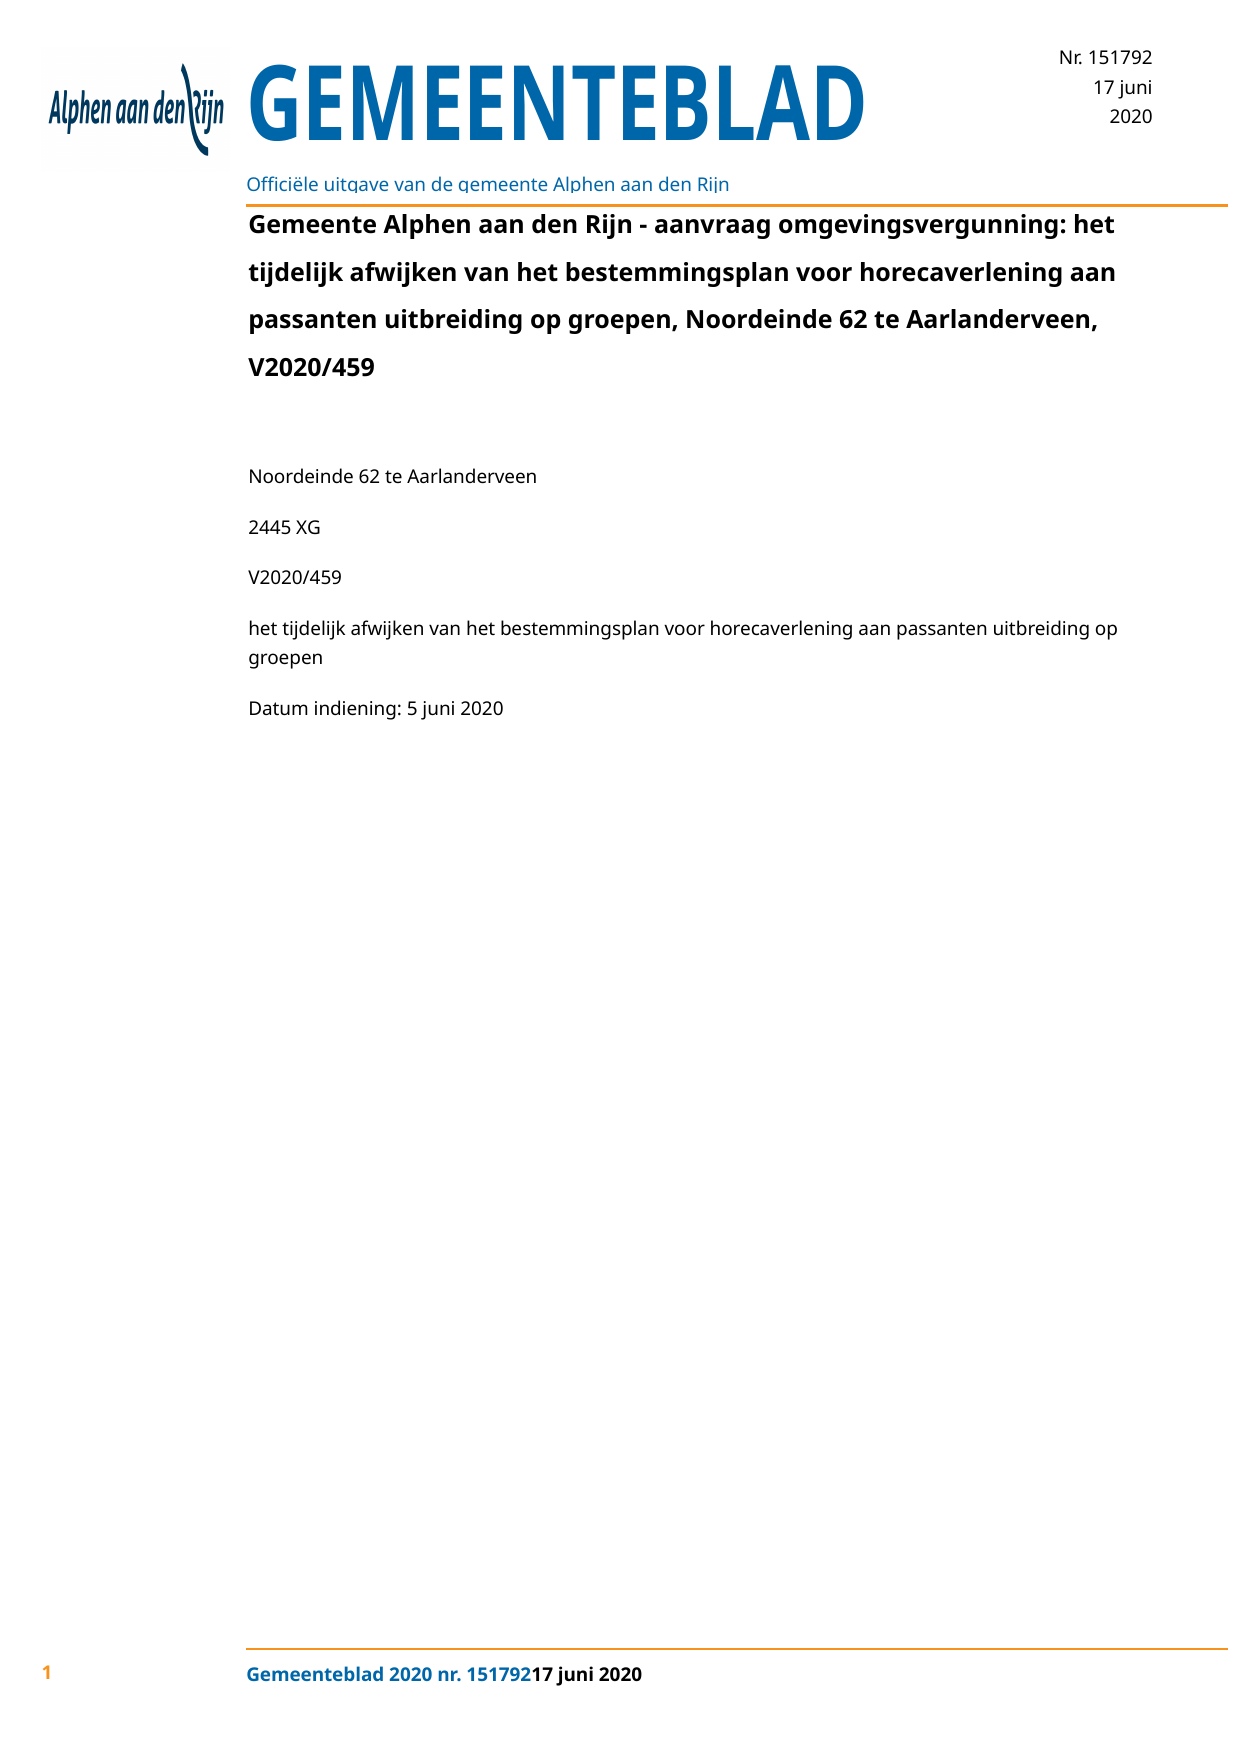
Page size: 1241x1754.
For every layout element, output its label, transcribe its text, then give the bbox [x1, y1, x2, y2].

text V2020/459 [248, 564, 1152, 590]
text Datum indiening: 5 juni 2020 [248, 695, 1152, 721]
picture [41, 47, 231, 172]
text het tijdelijk afwijken van het bestemmingsplan voor horecaverlening aan passanten uitbreiding op groepen [248, 615, 1152, 670]
text Noordeinde 62 te Aarlanderveen [248, 463, 1152, 489]
text 2445 XG [248, 514, 1152, 540]
text Gemeente Alphen aan den Rijn - aanvraag omgevingsvergunning: het tijdelijk afwijken van het bestemmingsplan voor horecaverlening aan passanten uitbreiding op groepen, Noordeinde 62 te Aarlanderveen, V2020/459 [248, 207, 1152, 384]
